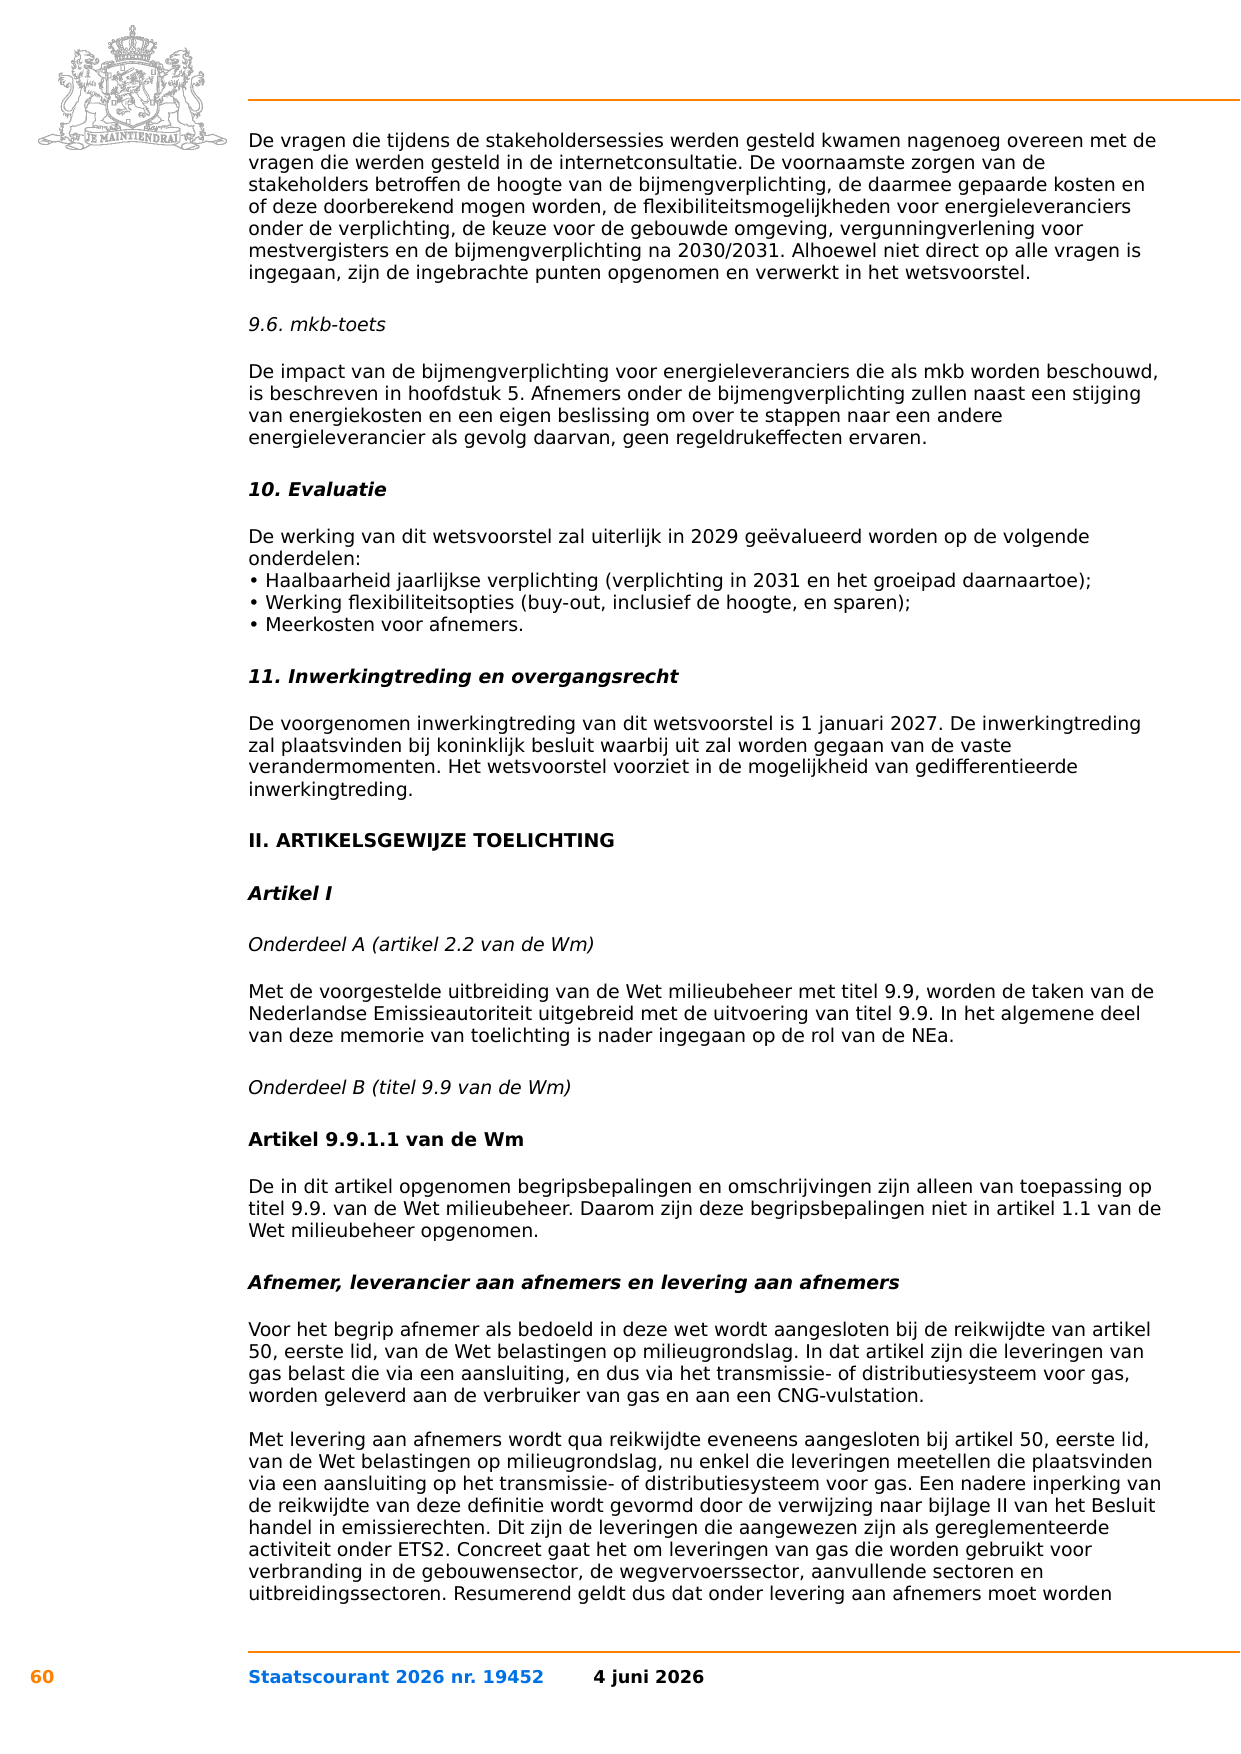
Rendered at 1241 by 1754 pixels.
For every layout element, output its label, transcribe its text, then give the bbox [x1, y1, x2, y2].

text Met levering aan afnemers wordt qua reikwijdte eveneens aangesloten bij artikel 50, eerste lid, van de Wet belastingen op milieugrondslag, nu enkel die leveringen meetellen die plaatsvinden via een aansluiting op het transmissie- of distributiesysteem voor gas. Een nadere inperking van de reikwijdte van deze definitie wordt gevormd door de verwijzing naar bijlage II van het Besluit handel in emissierechten. Dit zijn de leveringen die aangewezen zijn als gereglementeerde activiteit onder ETS2. Concreet gaat het om leveringen van gas die worden gebruikt voor verbranding in de gebouwensector, de wegvervoerssector, aanvullende sectoren en uitbreidingssectoren. Resumerend geldt dus dat onder levering aan afnemers moet worden [248, 1429, 1163, 1605]
text De vragen die tijdens de stakeholdersessies werden gesteld kwamen nagenoeg overeen met de vragen die werden gesteld in de internetconsultatie. De voornaamste zorgen van de stakeholders betroffen de hoogte van de bijmengverplichting, de daarmee gepaarde kosten en of deze doorberekend mogen worden, de flexibiliteitsmogelijkheden voor energieleveranciers onder de verplichting, de keuze voor de gebouwde omgeving, vergunningverlening voor mestvergisters en de bijmengverplichting na 2030/2031. Alhoewel niet direct op alle vragen is ingegaan, zijn de ingebrachte punten opgenomen en verwerkt in het wetsvoorstel. [248, 130, 1163, 284]
text • Meerkosten voor afnemers. [248, 613, 1163, 636]
subtitle Artikel 9.9.1.1 van de Wm [248, 1129, 1163, 1151]
subtitle Artikel I [248, 882, 1163, 904]
text De in dit artikel opgenomen begripsbepalingen en omschrijvingen zijn alleen van toepassing op titel 9.9. van de Wet milieubeheer. Daarom zijn deze begripsbepalingen niet in artikel 1.1 van de Wet milieubeheer opgenomen. [248, 1176, 1163, 1242]
subtitle II. ARTIKELSGEWIJZE TOELICHTING [248, 830, 1163, 852]
subtitle Onderdeel B (titel 9.9 van de Wm) [248, 1077, 1163, 1099]
text Voor het begrip afnemer als bedoeld in deze wet wordt aangesloten bij de reikwijdte van artikel 50, eerste lid, van de Wet belastingen op milieugrondslag. In dat artikel zijn die leveringen van gas belast die via een aansluiting, en dus via het transmissie- of distributiesysteem voor gas, worden geleverd aan de verbruiker van gas en aan een CNG-vulstation. [248, 1319, 1163, 1407]
subtitle 9.6. mkb-toets [248, 314, 1163, 336]
text De voorgenomen inwerkingtreding van dit wetsvoorstel is 1 januari 2027. De inwerkingtreding zal plaatsvinden bij koninklijk besluit waarbij uit zal worden gegaan van de vaste verandermomenten. Het wetsvoorstel voorziet in de mogelijkheid van gedifferentieerde inwerkingtreding. [248, 712, 1163, 800]
text De impact van de bijmengverplichting voor energieleveranciers die als mkb worden beschouwd, is beschreven in hoofdstuk 5. Afnemers onder de bijmengverplichting zullen naast een stijging van energiekosten en een eigen beslissing om over te stappen naar een andere energieleverancier als gevolg daarvan, geen regeldrukeffecten ervaren. [248, 361, 1163, 449]
text • Haalbaarheid jaarlijkse verplichting (verplichting in 2031 en het groeipad daarnaartoe); [248, 569, 1163, 592]
subtitle 11. Inwerkingtreding en overgangsrecht [248, 666, 1163, 687]
text De werking van dit wetsvoorstel zal uiterlijk in 2029 geëvalueerd worden op de volgende onderdelen: [248, 526, 1163, 569]
text Met de voorgestelde uitbreiding van de Wet milieubeheer met titel 9.9, worden de taken van de Nederlandse Emissieautoriteit uitgebreid met de uitvoering van titel 9.9. In het algemene deel van deze memorie van toelichting is nader ingegaan op de rol van de NEa. [248, 981, 1163, 1047]
subtitle 10. Evaluatie [248, 479, 1163, 501]
text • Werking flexibiliteitsopties (buy-out, inclusief de hoogte, en sparen); [248, 592, 1163, 613]
picture [38, 25, 227, 150]
subtitle Onderdeel A (artikel 2.2 van de Wm) [248, 934, 1163, 956]
subtitle Afnemer, leverancier aan afnemers en levering aan afnemers [248, 1272, 1163, 1294]
